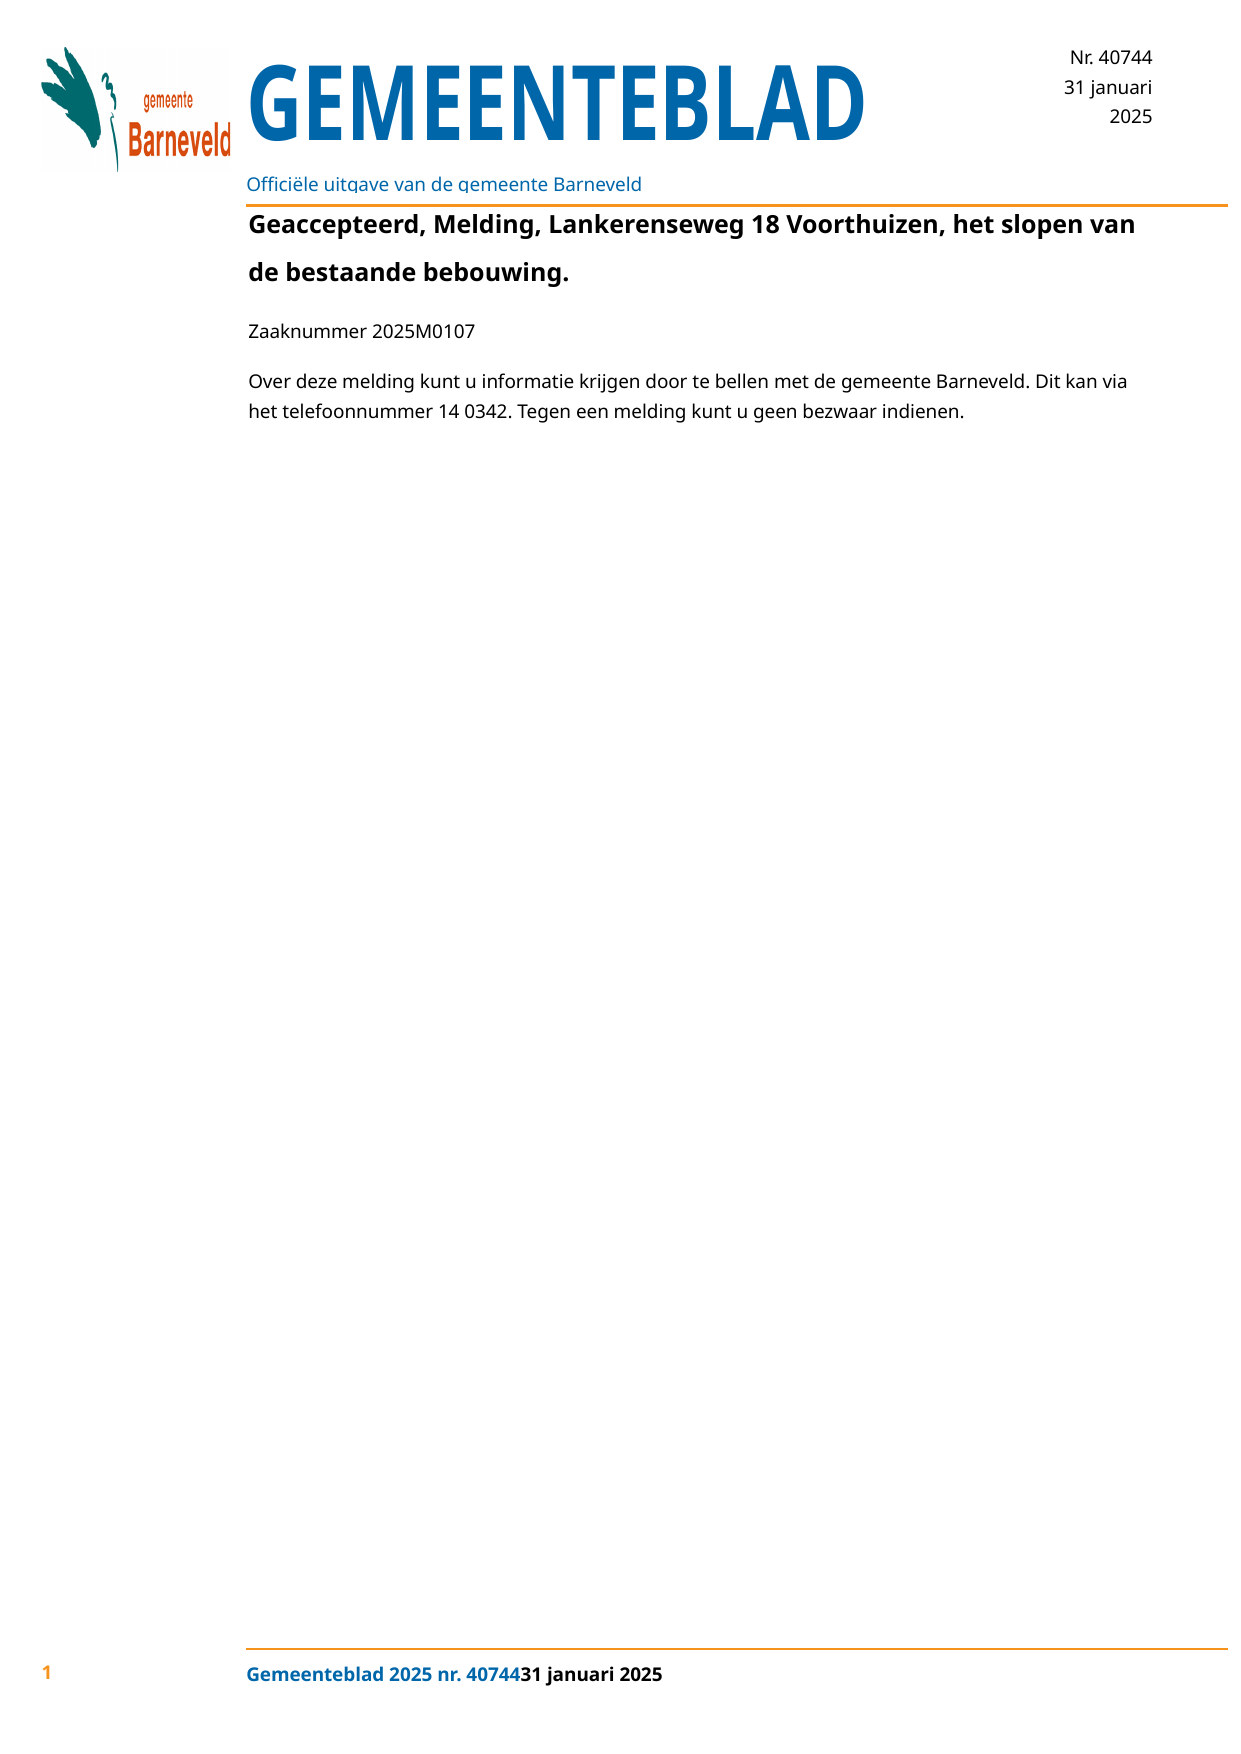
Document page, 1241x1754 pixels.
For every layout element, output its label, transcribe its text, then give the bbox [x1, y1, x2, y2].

text Geaccepteerd, Melding, Lankerenseweg 18 Voorthuizen, het slopen van de bestaande bebouwing. [248, 207, 1152, 288]
text Zaaknummer 2025M0107 [248, 318, 1152, 344]
text Over deze melding kunt u informatie krijgen door te bellen met de gemeente Barneveld. Dit kan via het telefoonnummer 14 0342. Tegen een melding kunt u geen bezwaar indienen. [248, 368, 1152, 424]
picture [41, 47, 231, 172]
